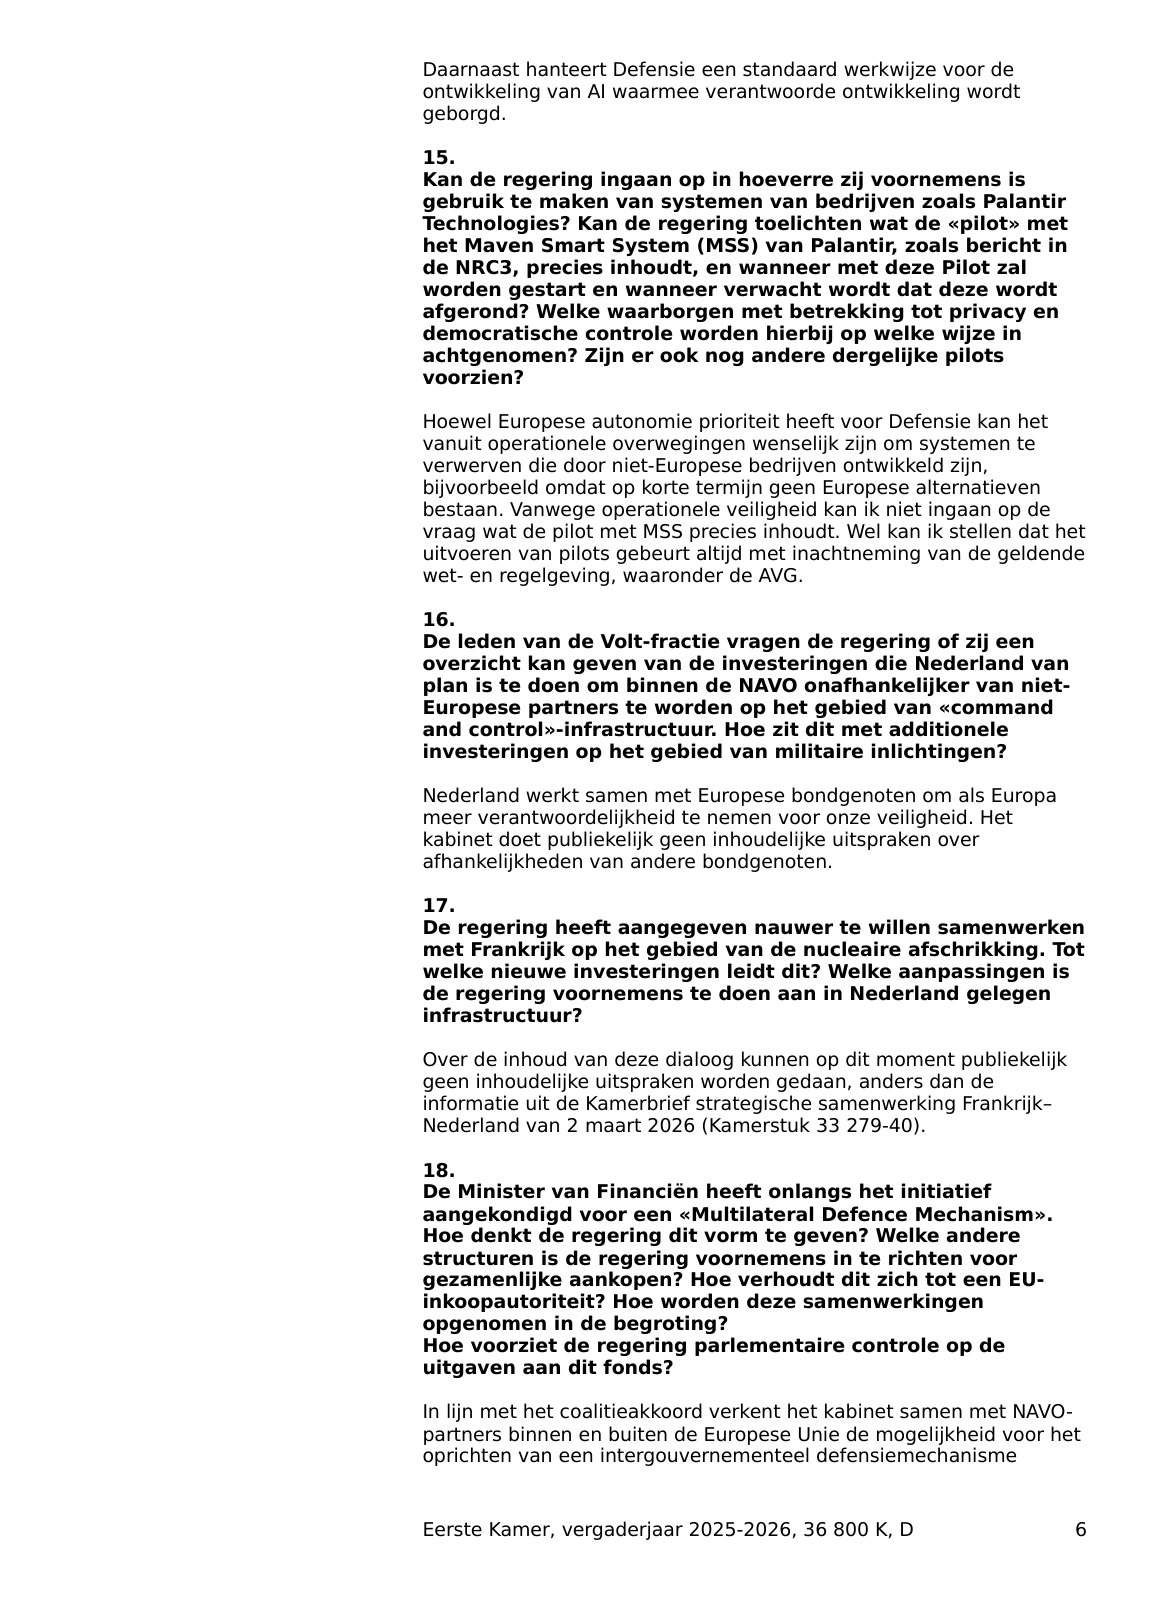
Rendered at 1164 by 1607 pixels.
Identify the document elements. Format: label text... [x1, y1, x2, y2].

text Hoe voorziet de regering parlementaire controle op de uitgaven aan dit fonds? [422, 1335, 1087, 1379]
text Over de inhoud van deze dialoog kunnen op dit moment publiekelijk geen inhoudelijke uitspraken worden gedaan, anders dan de informatie uit de Kamerbrief strategische samenwerking Frankrijk–Nederland van 2 maart 2026 (Kamerstuk 33 279-40). [422, 1049, 1087, 1137]
text 15. [422, 147, 1087, 169]
text Daarnaast hanteert Defensie een standaard werkwijze voor de ontwikkeling van AI waarmee verantwoorde ontwikkeling wordt geborgd. [422, 59, 1087, 125]
text 18. [422, 1159, 1087, 1181]
text In lijn met het coalitieakkoord verkent het kabinet samen met NAVO-partners binnen en buiten de Europese Unie de mogelijkheid voor het oprichten van een intergouvernementeel defensiemechanisme [422, 1401, 1087, 1467]
text Nederland werkt samen met Europese bondgenoten om als Europa meer verantwoordelijkheid te nemen voor onze veiligheid. Het kabinet doet publiekelijk geen inhoudelijke uitspraken over afhankelijkheden van andere bondgenoten. [422, 785, 1087, 873]
text De regering heeft aangegeven nauwer te willen samenwerken met Frankrijk op het gebied van de nucleaire afschrikking. Tot welke nieuwe investeringen leidt dit? Welke aanpassingen is de regering voornemens te doen aan in Nederland gelegen infrastructuur? [422, 917, 1087, 1027]
text De Minister van Financiën heeft onlangs het initiatief aangekondigd voor een «Multilateral Defence Mechanism». Hoe denkt de regering dit vorm te geven? Welke andere structuren is de regering voornemens in te richten voor gezamenlijke aankopen? Hoe verhoudt dit zich tot een EU-inkoopautoriteit? Hoe worden deze samenwerkingen opgenomen in de begroting? [422, 1181, 1087, 1335]
text Hoewel Europese autonomie prioriteit heeft voor Defensie kan het vanuit operationele overwegingen wenselijk zijn om systemen te verwerven die door niet-Europese bedrijven ontwikkeld zijn, bijvoorbeeld omdat op korte termijn geen Europese alternatieven bestaan. Vanwege operationele veiligheid kan ik niet ingaan op de vraag wat de pilot met MSS precies inhoudt. Wel kan ik stellen dat het uitvoeren van pilots gebeurt altijd met inachtneming van de geldende wet- en regelgeving, waaronder de AVG. [422, 411, 1087, 587]
text 17. [422, 895, 1087, 917]
text Kan de regering ingaan op in hoeverre zij voornemens is gebruik te maken van systemen van bedrijven zoals Palantir Technologies? Kan de regering toelichten wat de «pilot» met het Maven Smart System (MSS) van Palantir, zoals bericht in de NRC3, precies inhoudt, en wanneer met deze Pilot zal worden gestart en wanneer verwacht wordt dat deze wordt afgerond? Welke waarborgen met betrekking tot privacy en democratische controle worden hierbij op welke wijze in achtgenomen? Zijn er ook nog andere dergelijke pilots voorzien? [422, 169, 1087, 389]
text 16. [422, 609, 1087, 631]
text De leden van de Volt-fractie vragen de regering of zij een overzicht kan geven van de investeringen die Nederland van plan is te doen om binnen de NAVO onafhankelijker van niet-Europese partners te worden op het gebied van «command and control»-infrastructuur. Hoe zit dit met additionele investeringen op het gebied van militaire inlichtingen? [422, 631, 1087, 763]
